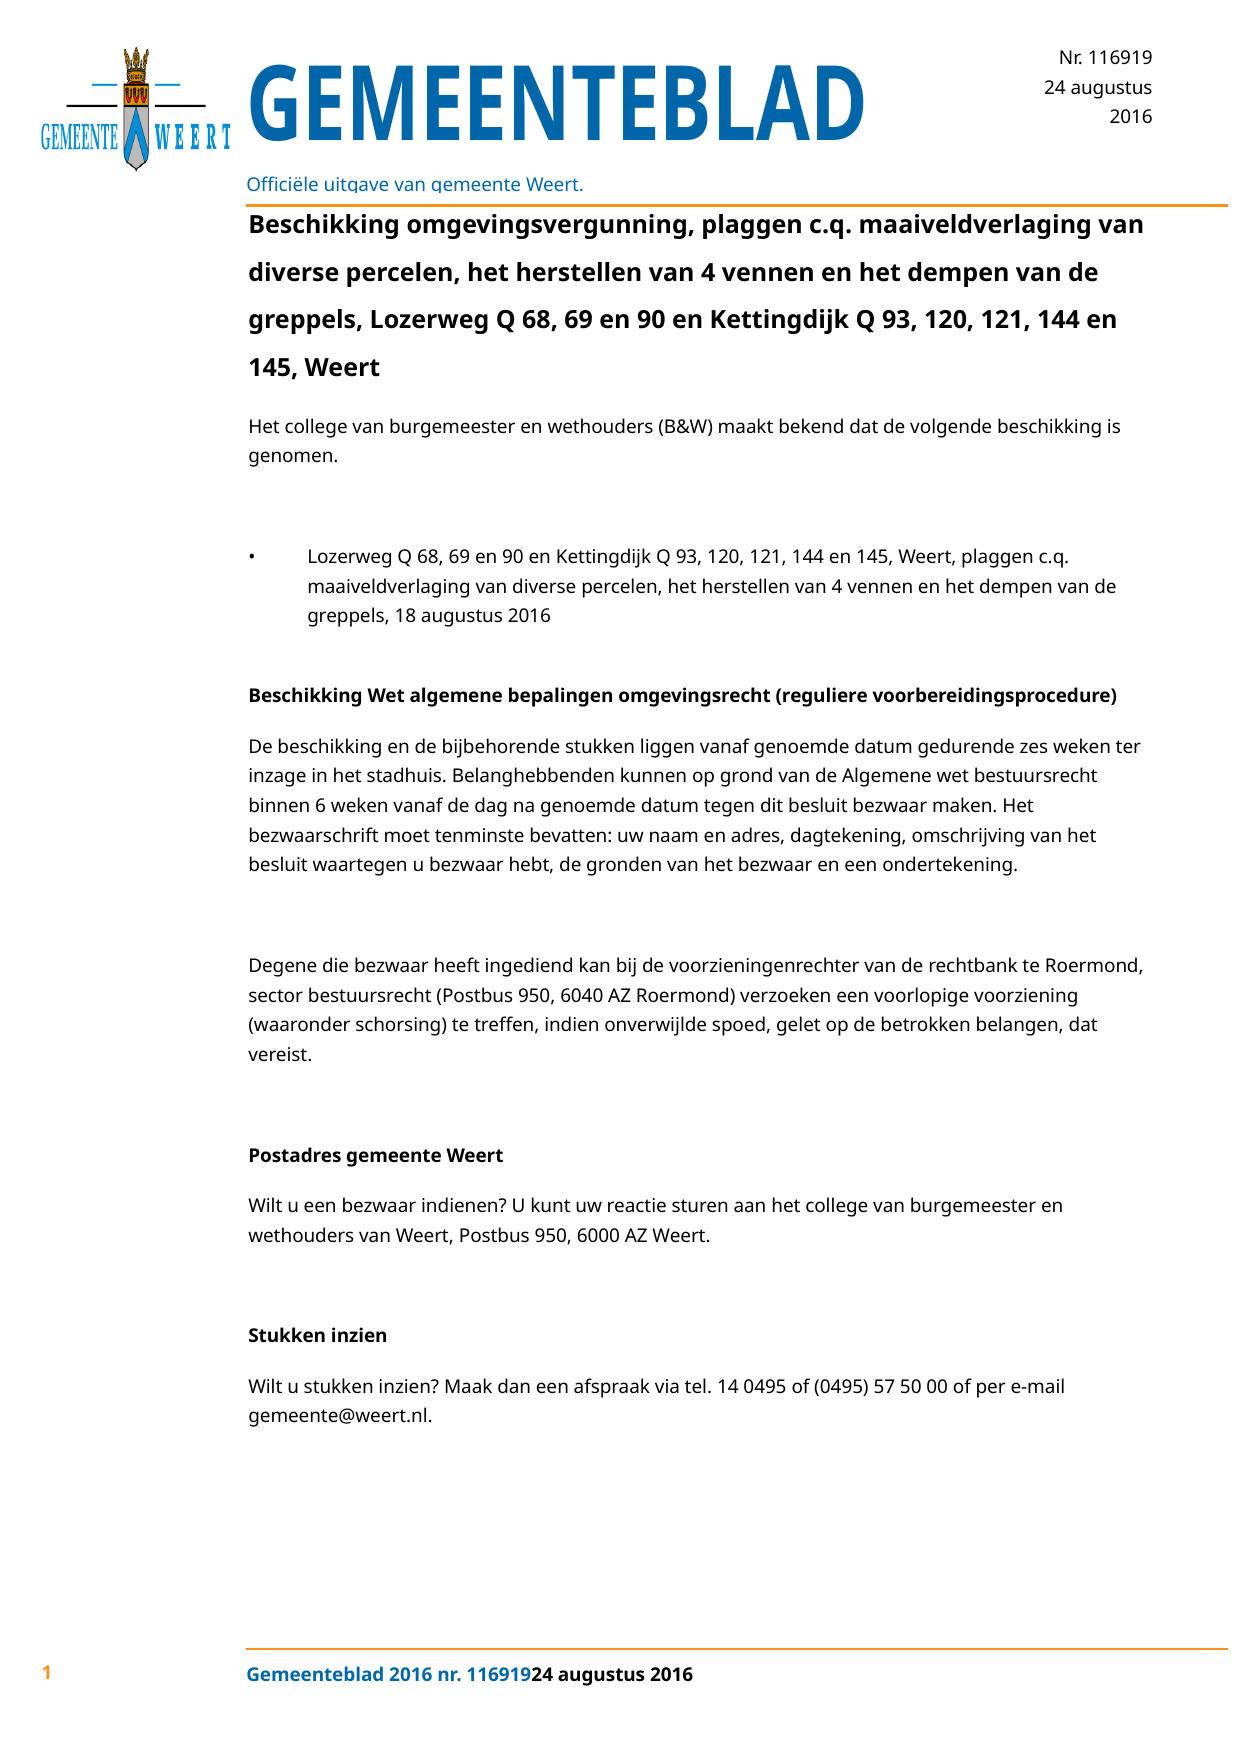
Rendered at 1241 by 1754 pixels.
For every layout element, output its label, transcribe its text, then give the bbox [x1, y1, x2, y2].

text Degene die bezwaar heeft ingediend kan bij de voorzieningenrechter van de rechtbank te Roermond, sector bestuursrecht (Postbus 950, 6040 AZ Roermond) verzoeken een voorlopige voorziening (waaronder schorsing) te treffen, indien onverwijlde spoed, gelet op de betrokken belangen, dat vereist. [248, 952, 1152, 1067]
text Beschikking Wet algemene bepalingen omgevingsrecht (reguliere voorbereidingsprocedure) [248, 683, 1152, 708]
text Wilt u stukken inzien? Maak dan een afspraak via tel. 14 0495 of (0495) 57 50 00 of per e-mail gemeente@weert.nl. [248, 1373, 1152, 1428]
list Lozerweg Q 68, 69 en 90 en Kettingdijk Q 93, 120, 121, 144 en 145, Weert, plaggen c.q. maaiveldverlaging van diverse percelen, het herstellen van 4 vennen en het dempen van de greppels, 18 augustus 2016 [248, 543, 1152, 628]
text Beschikking omgevingsvergunning, plaggen c.q. maaiveldverlaging van diverse percelen, het herstellen van 4 vennen en het dempen van de greppels, Lozerweg Q 68, 69 en 90 en Kettingdijk Q 93, 120, 121, 144 en 145, Weert [248, 207, 1152, 384]
text Wilt u een bezwaar indienen? U kunt uw reactie sturen aan het college van burgemeester en wethouders van Weert, Postbus 950, 6000 AZ Weert. [248, 1192, 1152, 1248]
text Stukken inzien [248, 1323, 1152, 1348]
text Het college van burgemeester en wethouders (B&W) maakt bekend dat de volgende beschikking is genomen. [248, 413, 1152, 468]
picture [41, 47, 231, 172]
text Postadres gemeente Weert [248, 1142, 1152, 1168]
text De beschikking en de bijbehorende stukken liggen vanaf genoemde datum gedurende zes weken ter inzage in het stadhuis. Belanghebbenden kunnen op grond van de Algemene wet bestuursrecht binnen 6 weken vanaf de dag na genoemde datum tegen dit besluit bezwaar maken. Het bezwaarschrift moet tenminste bevatten: uw naam en adres, dagtekening, omschrijving van het besluit waartegen u bezwaar hebt, de gronden van het bezwaar en een ondertekening. [248, 733, 1152, 877]
